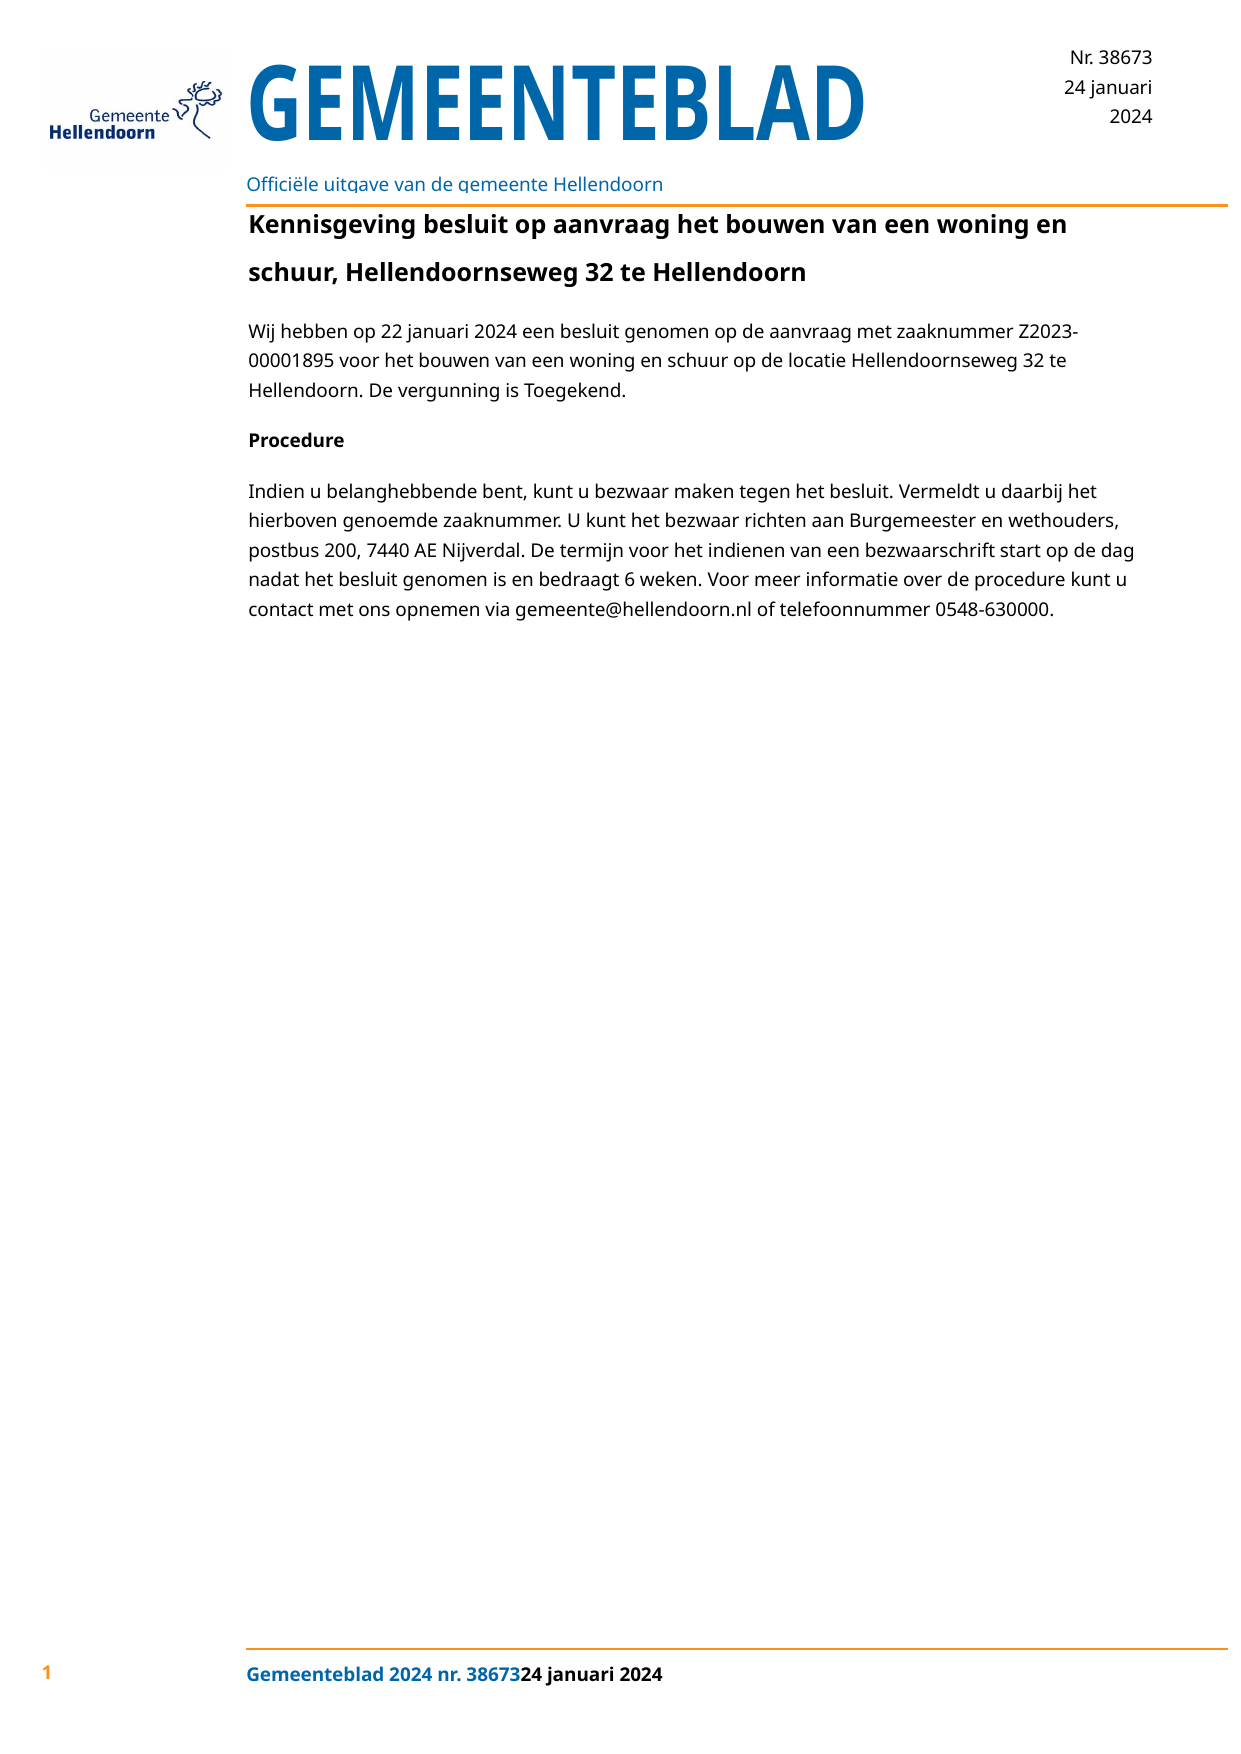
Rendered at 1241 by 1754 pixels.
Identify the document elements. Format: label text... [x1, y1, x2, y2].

text Indien u belanghebbende bent, kunt u bezwaar maken tegen het besluit. Vermeldt u daarbij het hierboven genoemde zaaknummer. U kunt het bezwaar richten aan Burgemeester en wethouders, postbus 200, 7440 AE Nijverdal. De termijn voor het indienen van een bezwaarschrift start op de dag nadat het besluit genomen is en bedraagt 6 weken. Voor meer informatie over de procedure kunt u contact met ons opnemen via gemeente@hellendoorn.nl of telefoonnummer 0548-630000. [248, 478, 1152, 622]
text Kennisgeving besluit op aanvraag het bouwen van een woning en schuur, Hellendoornseweg 32 te Hellendoorn [248, 207, 1152, 288]
text Wij hebben op 22 januari 2024 een besluit genomen op de aanvraag met zaaknummer Z2023-00001895 voor het bouwen van een woning en schuur op de locatie Hellendoornseweg 32 te Hellendoorn. De vergunning is Toegekend. [248, 318, 1152, 403]
picture [41, 47, 231, 172]
text Procedure [248, 427, 1152, 453]
